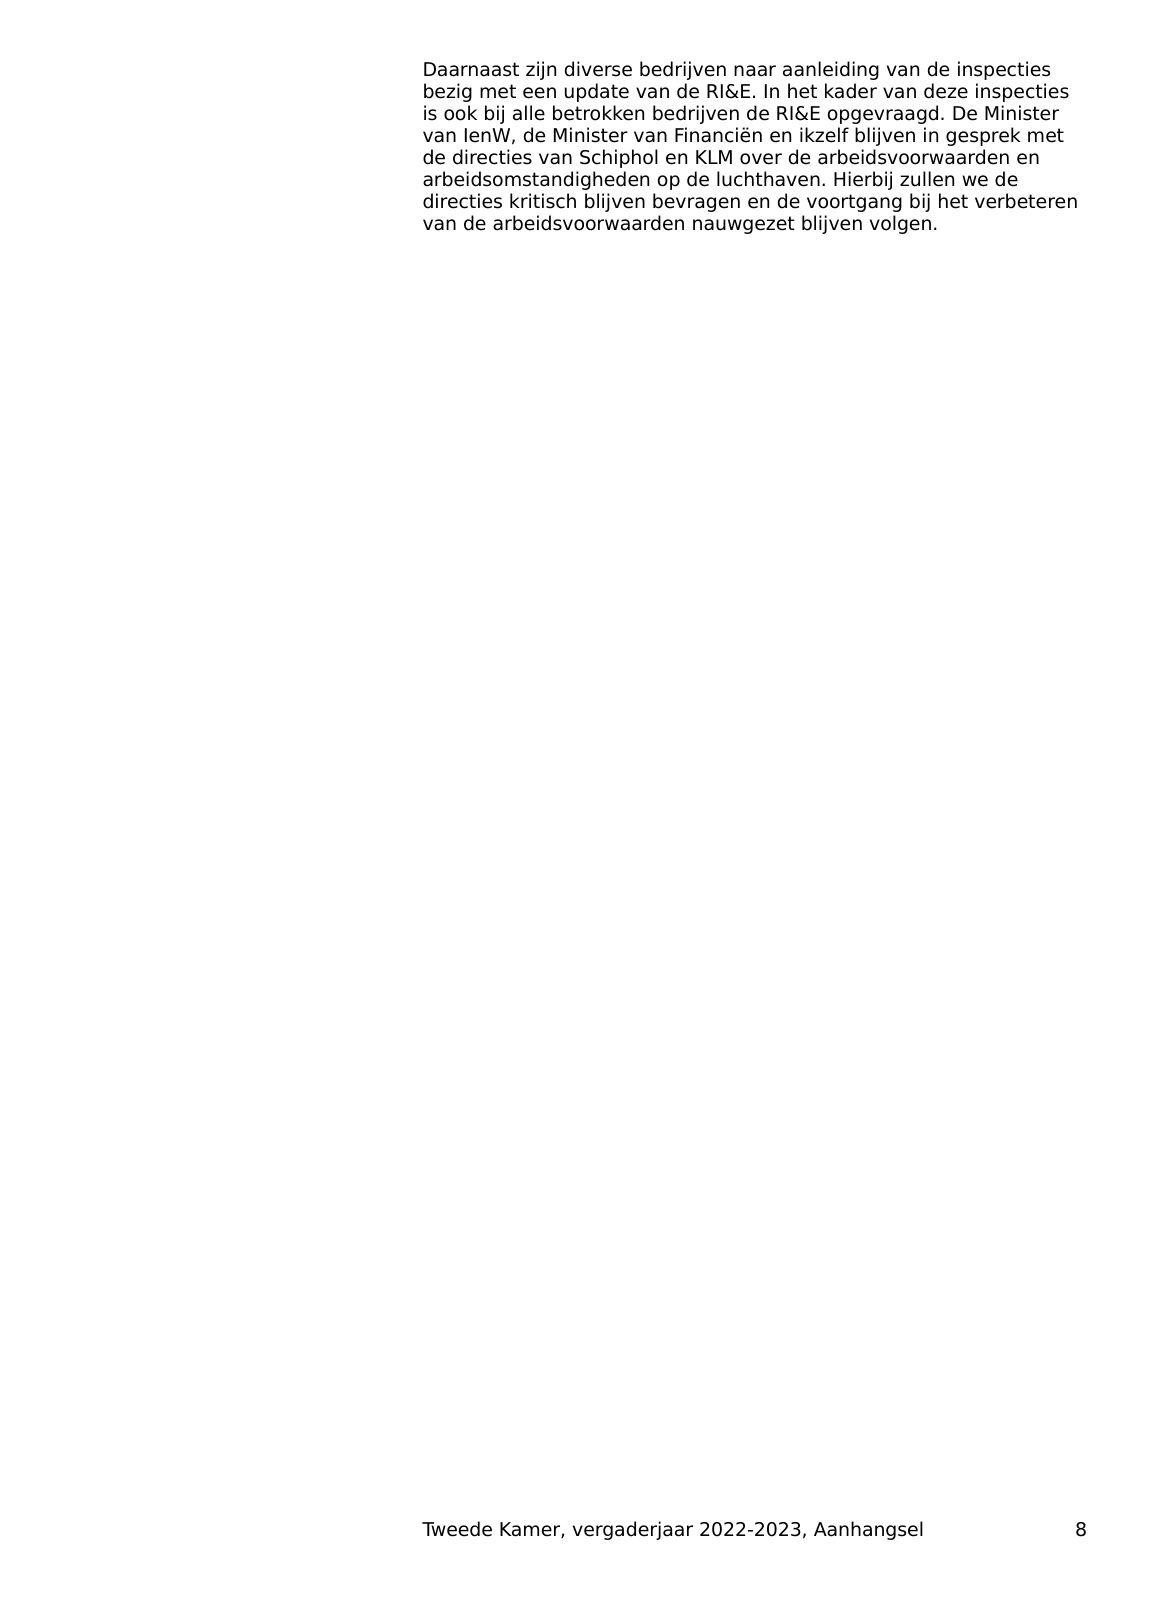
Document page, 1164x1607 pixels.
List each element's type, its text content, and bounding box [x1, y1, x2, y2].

text Daarnaast zijn diverse bedrijven naar aanleiding van de inspecties bezig met een update van de RI&E. In het kader van deze inspecties is ook bij alle betrokken bedrijven de RI&E opgevraagd. De Minister van IenW, de Minister van Financiën en ikzelf blijven in gesprek met de directies van Schiphol en KLM over de arbeidsvoorwaarden en arbeidsomstandigheden op de luchthaven. Hierbij zullen we de directies kritisch blijven bevragen en de voortgang bij het verbeteren van de arbeidsvoorwaarden nauwgezet blijven volgen. [422, 59, 1087, 235]
